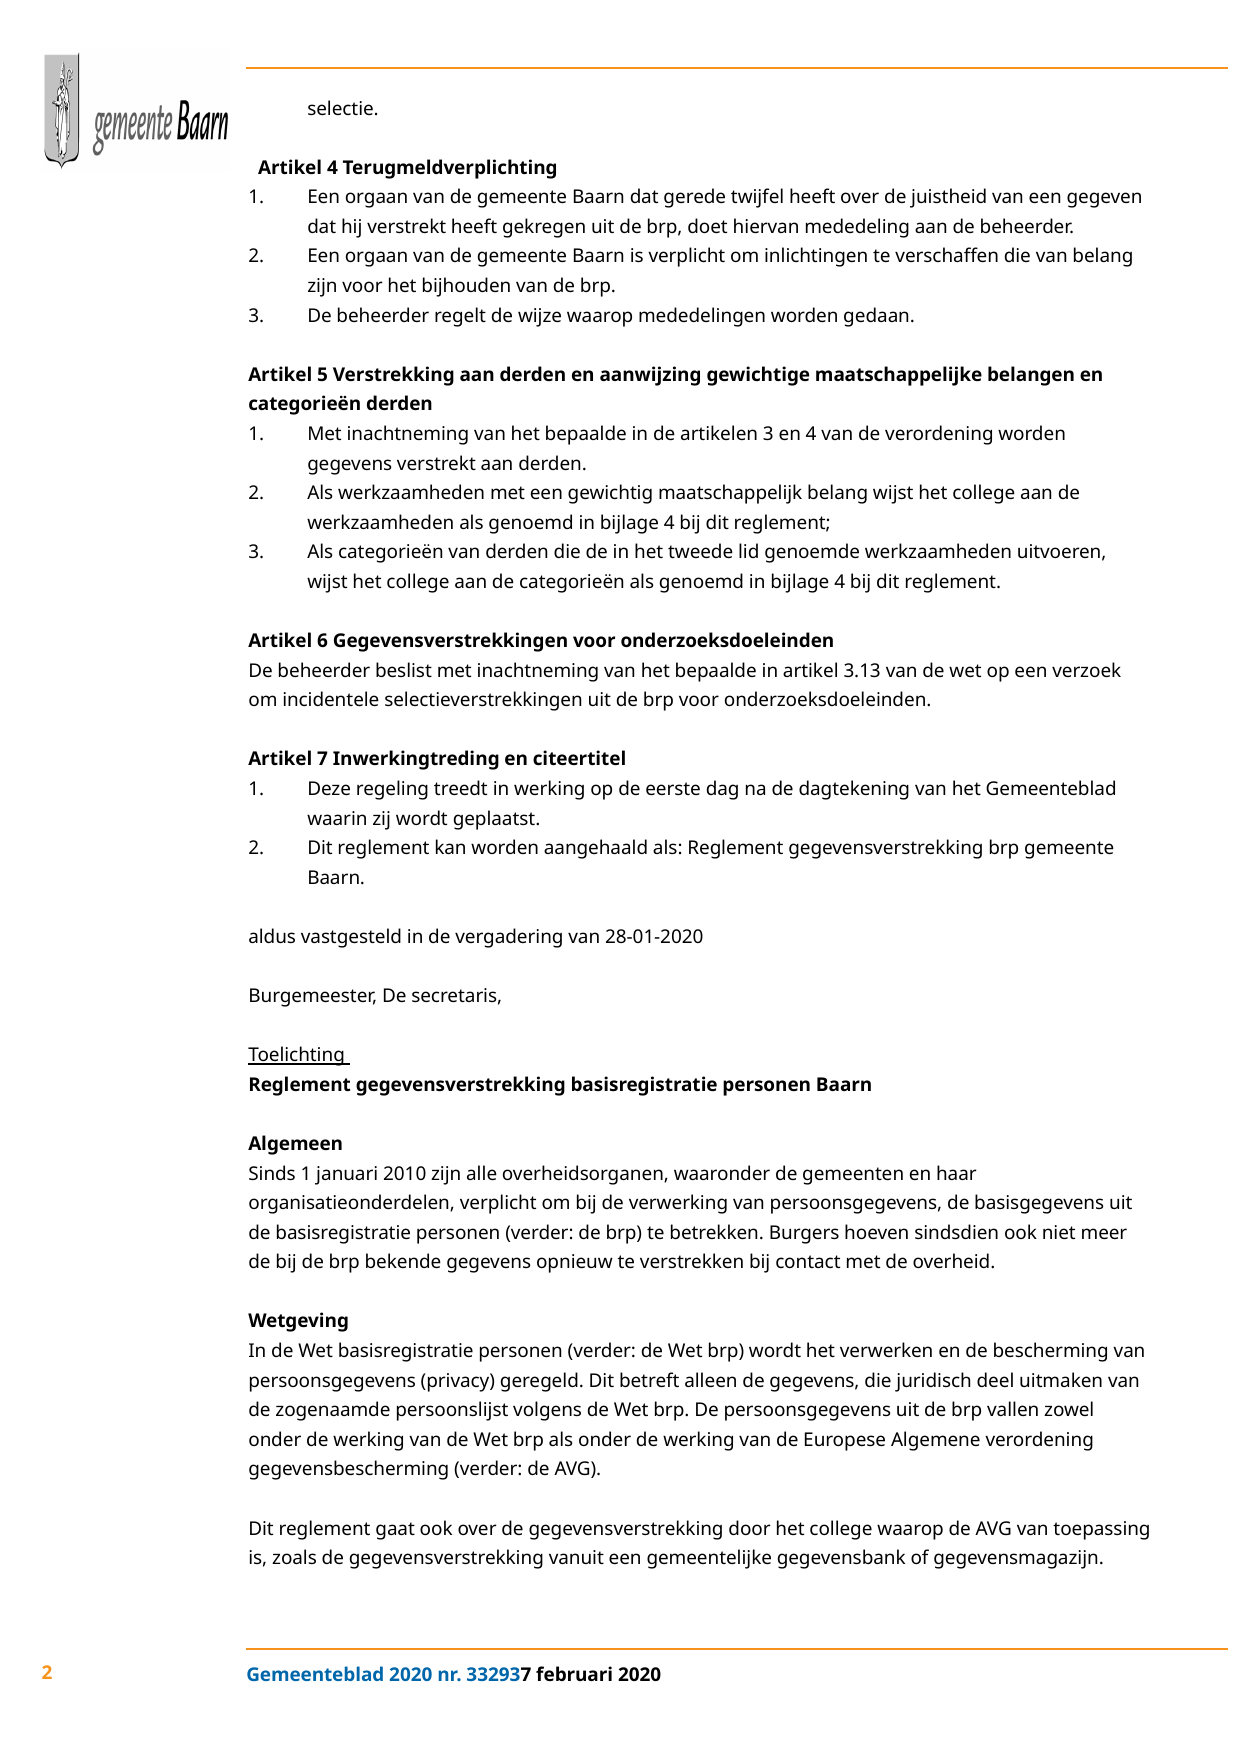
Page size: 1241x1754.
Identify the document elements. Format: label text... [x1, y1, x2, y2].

list Als categorieën van derden die de in het tweede lid genoemde werkzaamheden uitvoeren, wijst het college aan de categorieën als genoemd in bijlage 4 bij dit reglement. [248, 538, 1152, 594]
text Sinds 1 januari 2010 zijn alle overheidsorganen, waaronder de gemeenten en haar organisatieonderdelen, verplicht om bij de verwerking van persoonsgegevens, de basisgegevens uit de basisregistratie personen (verder: de brp) te betrekken. Burgers hoeven sindsdien ook niet meer de bij de brp bekende gegevens opnieuw te verstrekken bij contact met de overheid. [248, 1160, 1152, 1274]
text aldus vastgesteld in de vergadering van 28-01-2020 [248, 923, 1152, 949]
list Een orgaan van de gemeente Baarn is verplicht om inlichtingen te verschaffen die van belang zijn voor het bijhouden van de brp. [248, 243, 1152, 298]
picture [41, 47, 231, 172]
text Reglement gegevensverstrekking basisregistratie personen Baarn [248, 1071, 1152, 1097]
list Als werkzaamheden met een gewichtig maatschappelijk belang wijst het college aan de werkzaamheden als genoemd in bijlage 4 bij dit reglement; [248, 479, 1152, 535]
text Artikel 4 Terugmeldverplichting [248, 154, 1152, 180]
text Artikel 5 Verstrekking aan derden en aanwijzing gewichtige maatschappelijke belangen en categorieën derden [248, 361, 1152, 416]
list Dit reglement kan worden aangehaald als: Reglement gegevensverstrekking brp gemeente Baarn. [248, 834, 1152, 890]
text De beheerder beslist met inachtneming van het bepaalde in artikel 3.13 van de wet op een verzoek om incidentele selectieverstrekkingen uit de brp voor onderzoeksdoeleinden. [248, 657, 1152, 712]
text In de Wet basisregistratie personen (verder: de Wet brp) wordt het verwerken en de bescherming van persoonsgegevens (privacy) geregeld. Dit betreft alleen de gegevens, die juridisch deel uitmaken van de zogenaamde persoonslijst volgens de Wet brp. De persoonsgegevens uit de brp vallen zowel onder de werking van de Wet brp als onder de werking van de Europese Algemene verordening gegevensbescherming (verder: de AVG). [248, 1337, 1152, 1481]
text Artikel 7 Inwerkingtreding en citeertitel [248, 746, 1152, 771]
text Toelichting [248, 1041, 1152, 1067]
list selectie. [248, 95, 1152, 121]
list De beheerder regelt de wijze waarop mededelingen worden gedaan. [248, 302, 1152, 328]
text Dit reglement gaat ook over de gegevensverstrekking door het college waarop de AVG van toepassing is, zoals de gegevensverstrekking vanuit een gemeentelijke gegevensbank of gegevensmagazijn. [248, 1515, 1152, 1570]
text Artikel 6 Gegevensverstrekkingen voor onderzoeksdoeleinden [248, 627, 1152, 653]
text Wetgeving [248, 1308, 1152, 1333]
text Algemeen [248, 1130, 1152, 1156]
list Een orgaan van de gemeente Baarn dat gerede twijfel heeft over de juistheid van een gegeven dat hij verstrekt heeft gekregen uit de brp, doet hiervan mededeling aan de beheerder. [248, 183, 1152, 239]
list Met inachtneming van het bepaalde in de artikelen 3 en 4 van de verordening worden gegevens verstrekt aan derden. [248, 420, 1152, 476]
text Burgemeester, De secretaris, [248, 982, 1152, 1008]
list Deze regeling treedt in werking op de eerste dag na de dagtekening van het Gemeenteblad waarin zij wordt geplaatst. [248, 775, 1152, 831]
